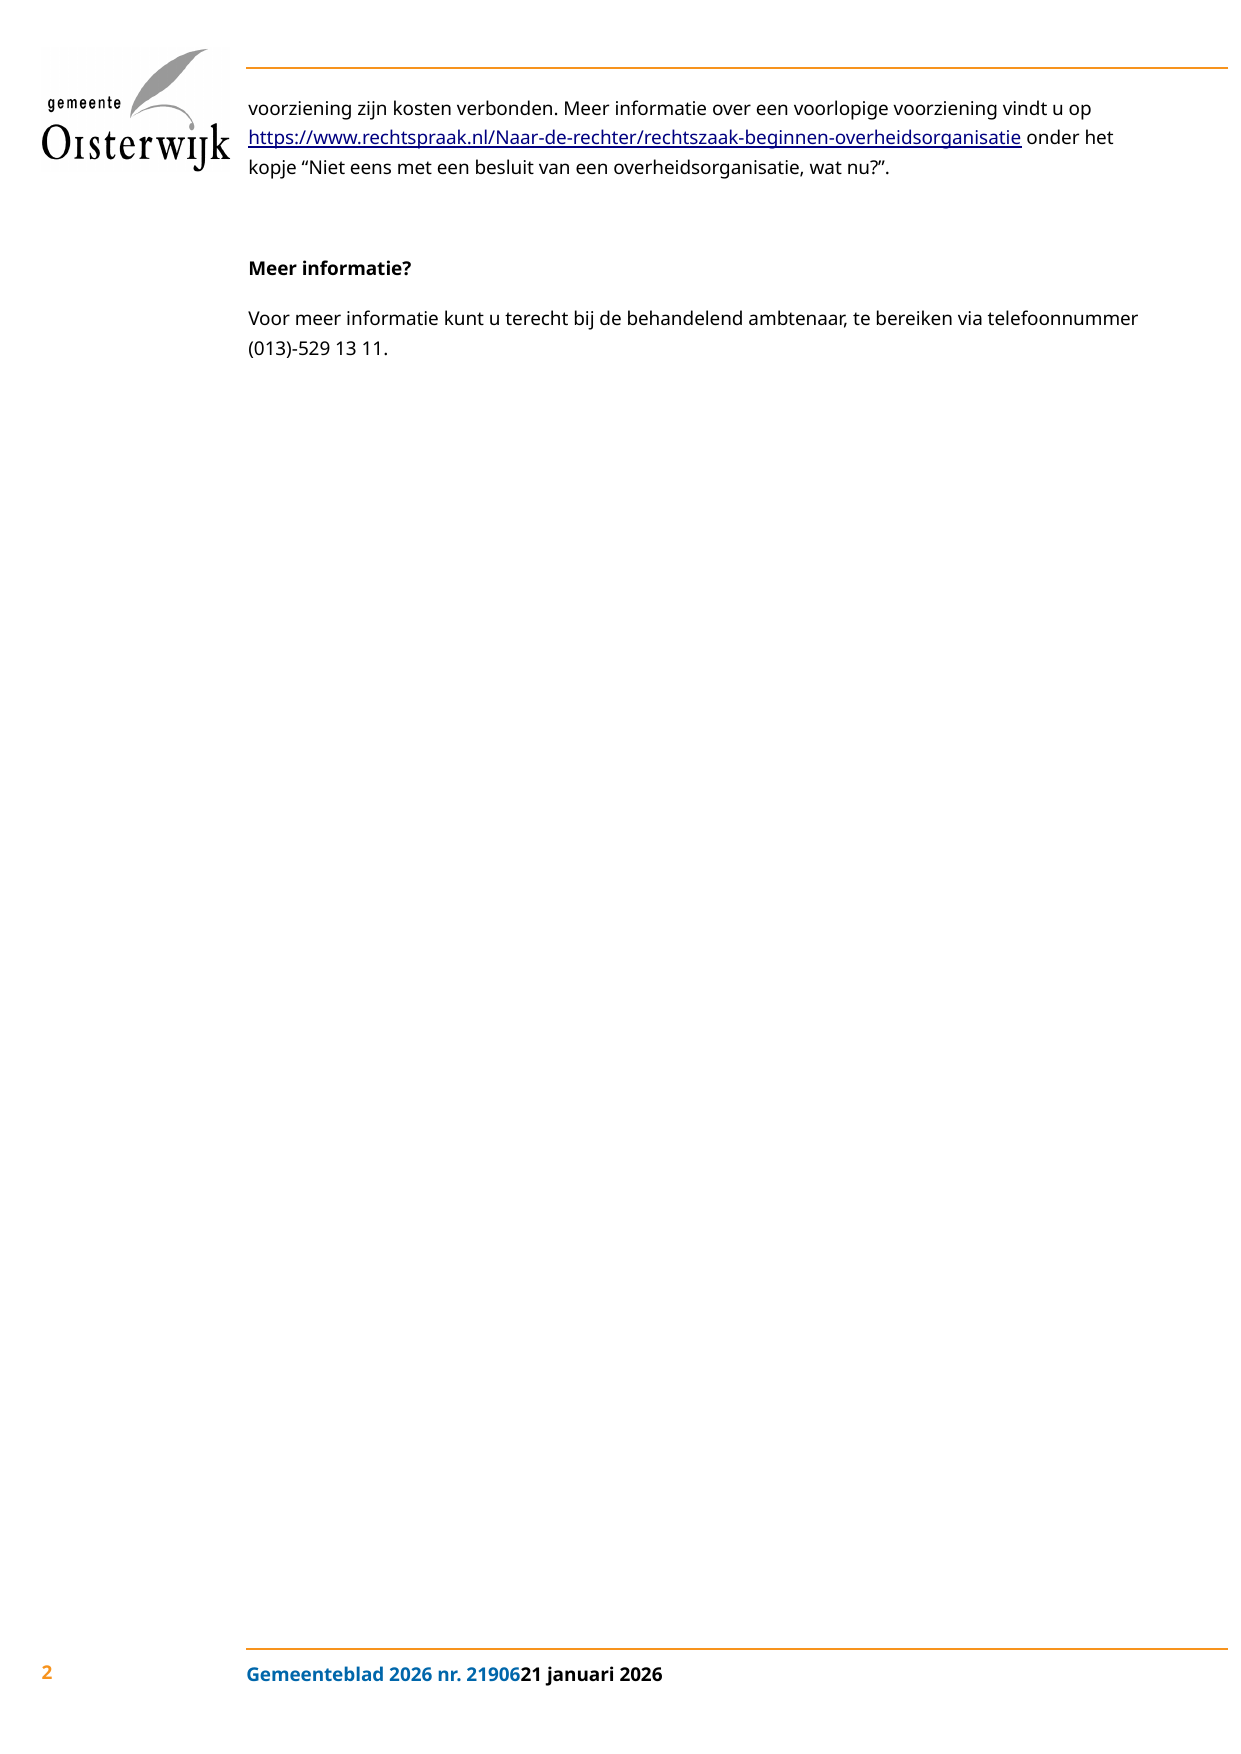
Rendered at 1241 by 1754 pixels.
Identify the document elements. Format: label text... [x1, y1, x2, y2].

text voorziening zijn kosten verbonden. Meer informatie over een voorlopige voorziening vindt u op https://www.rechtspraak.nl/Naar-de-rechter/rechtszaak-beginnen-overheidsorganisatie onder het kopje “Niet eens met een besluit van een overheidsorganisatie, wat nu?”. [248, 95, 1152, 180]
text Voor meer informatie kunt u terecht bij de behandelend ambtenaar, te bereiken via telefoonnummer (013)-529 13 11. [248, 305, 1152, 361]
text Meer informatie? [248, 255, 1152, 281]
picture [41, 47, 231, 172]
